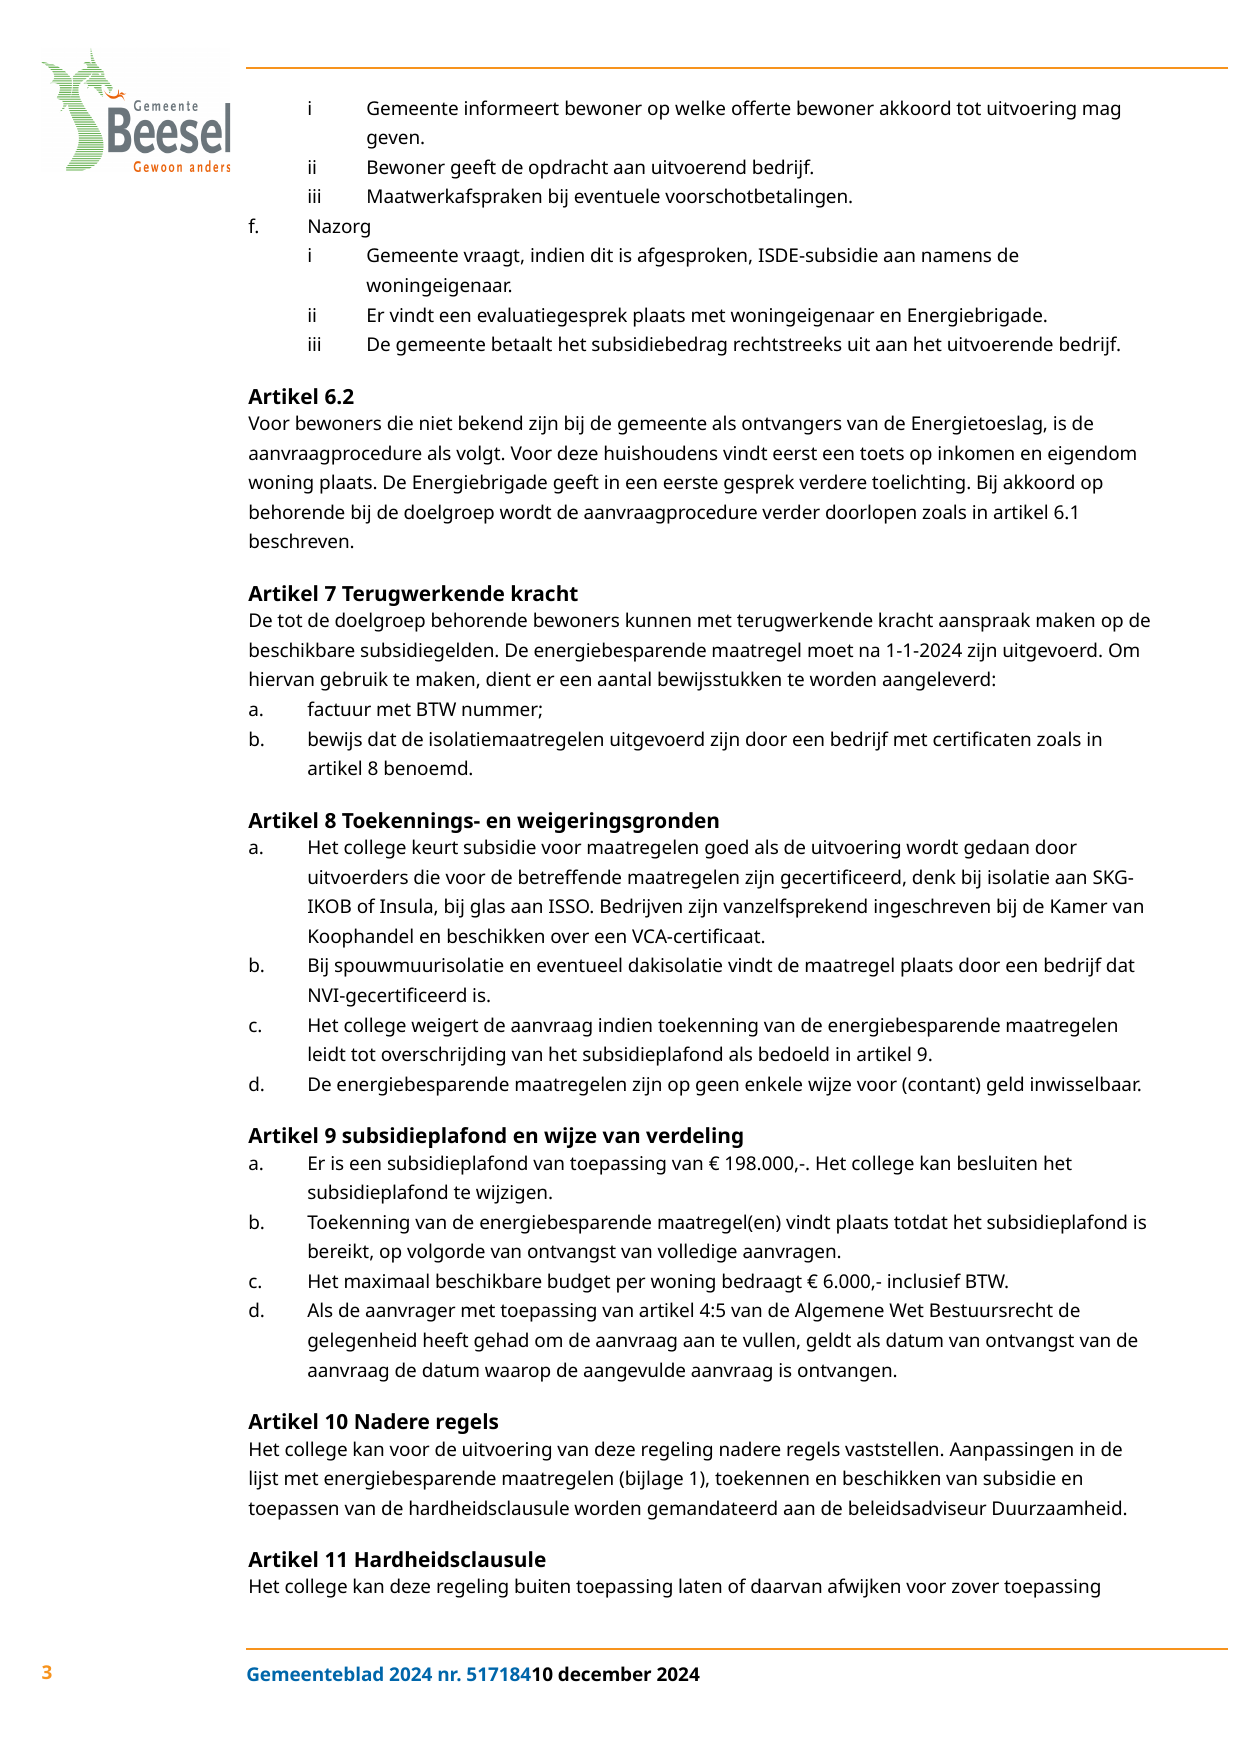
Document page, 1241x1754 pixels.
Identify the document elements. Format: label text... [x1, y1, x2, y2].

list Gemeente vraagt, indien dit is afgesproken, ISDE-subsidie aan namens de woningeigenaar. [307, 243, 1152, 298]
list bewijs dat de isolatiemaatregelen uitgevoerd zijn door een bedrijf met certificaten zoals in artikel 8 benoemd. [248, 726, 1152, 781]
text Artikel 9 subsidieplafond en wijze van verdeling [248, 1121, 1152, 1150]
list Maatwerkafspraken bij eventuele voorschotbetalingen. [307, 183, 1152, 209]
list Bewoner geeft de opdracht aan uitvoerend bedrijf. [307, 154, 1152, 180]
list factuur met BTW nummer; [248, 696, 1152, 722]
list Het college keurt subsidie voor maatregelen goed als de uitvoering wordt gedaan door uitvoerders die voor de betreffende maatregelen zijn gecertificeerd, denk bij isolatie aan SKG-IKOB of Insula, bij glas aan ISSO. Bedrijven zijn vanzelfsprekend ingeschreven bij de Kamer van Koophandel en beschikken over een VCA-certificaat. [248, 834, 1152, 949]
text Artikel 11 Hardheidsclausule [248, 1545, 1152, 1574]
list Er is een subsidieplafond van toepassing van € 198.000,-. Het college kan besluiten het subsidieplafond te wijzigen. [248, 1150, 1152, 1205]
list Er vindt een evaluatiegesprek plaats met woningeigenaar en Energiebrigade. [307, 302, 1152, 328]
list Het college weigert de aanvraag indien toekenning van de energiebesparende maatregelen leidt tot overschrijding van het subsidieplafond als bedoeld in artikel 9. [248, 1012, 1152, 1067]
picture [41, 47, 231, 172]
list Bij spouwmuurisolatie en eventueel dakisolatie vindt de maatregel plaats door een bedrijf dat NVI-gecertificeerd is. [248, 953, 1152, 1008]
text Artikel 6.2 [248, 382, 1152, 410]
text Het college kan voor de uitvoering van deze regeling nadere regels vaststellen. Aanpassingen in de lijst met energiebesparende maatregelen (bijlage 1), toekennen en beschikken van subsidie en toepassen van de hardheidsclausule worden gemandateerd aan de beleidsadviseur Duurzaamheid. [248, 1436, 1152, 1521]
text Het college kan deze regeling buiten toepassing laten of daarvan afwijken voor zover toepassing [248, 1574, 1152, 1599]
list Als de aanvrager met toepassing van artikel 4:5 van de Algemene Wet Bestuursrecht de gelegenheid heeft gehad om de aanvraag aan te vullen, geldt als datum van ontvangst van de aanvraag de datum waarop de aangevulde aanvraag is ontvangen. [248, 1298, 1152, 1383]
list Nazorg [248, 213, 1152, 239]
list Toekenning van de energiebesparende maatregel(en) vindt plaats totdat het subsidieplafond is bereikt, op volgorde van ontvangst van volledige aanvragen. [248, 1209, 1152, 1264]
text Artikel 10 Nadere regels [248, 1407, 1152, 1436]
list De energiebesparende maatregelen zijn op geen enkele wijze voor (contant) geld inwisselbaar. [248, 1071, 1152, 1097]
list Gemeente informeert bewoner op welke offerte bewoner akkoord tot uitvoering mag geven. [307, 95, 1152, 150]
text Artikel 7 Terugwerkende kracht [248, 579, 1152, 607]
list Het maximaal beschikbare budget per woning bedraagt € 6.000,- inclusief BTW. [248, 1268, 1152, 1294]
text Artikel 8 Toekennings- en weigeringsgronden [248, 806, 1152, 834]
text De tot de doelgroep behorende bewoners kunnen met terugwerkende kracht aanspraak maken op de beschikbare subsidiegelden. De energiebesparende maatregel moet na 1-1-2024 zijn uitgevoerd. Om hiervan gebruik te maken, dient er een aantal bewijsstukken te worden aangeleverd: [248, 607, 1152, 692]
list De gemeente betaalt het subsidiebedrag rechtstreeks uit aan het uitvoerende bedrijf. [307, 331, 1152, 357]
text Voor bewoners die niet bekend zijn bij de gemeente als ontvangers van de Energietoeslag, is de aanvraagprocedure als volgt. Voor deze huishoudens vindt eerst een toets op inkomen en eigendom woning plaats. De Energiebrigade geeft in een eerste gesprek verdere toelichting. Bij akkoord op behorende bij de doelgroep wordt de aanvraagprocedure verder doorlopen zoals in artikel 6.1 beschreven. [248, 410, 1152, 554]
